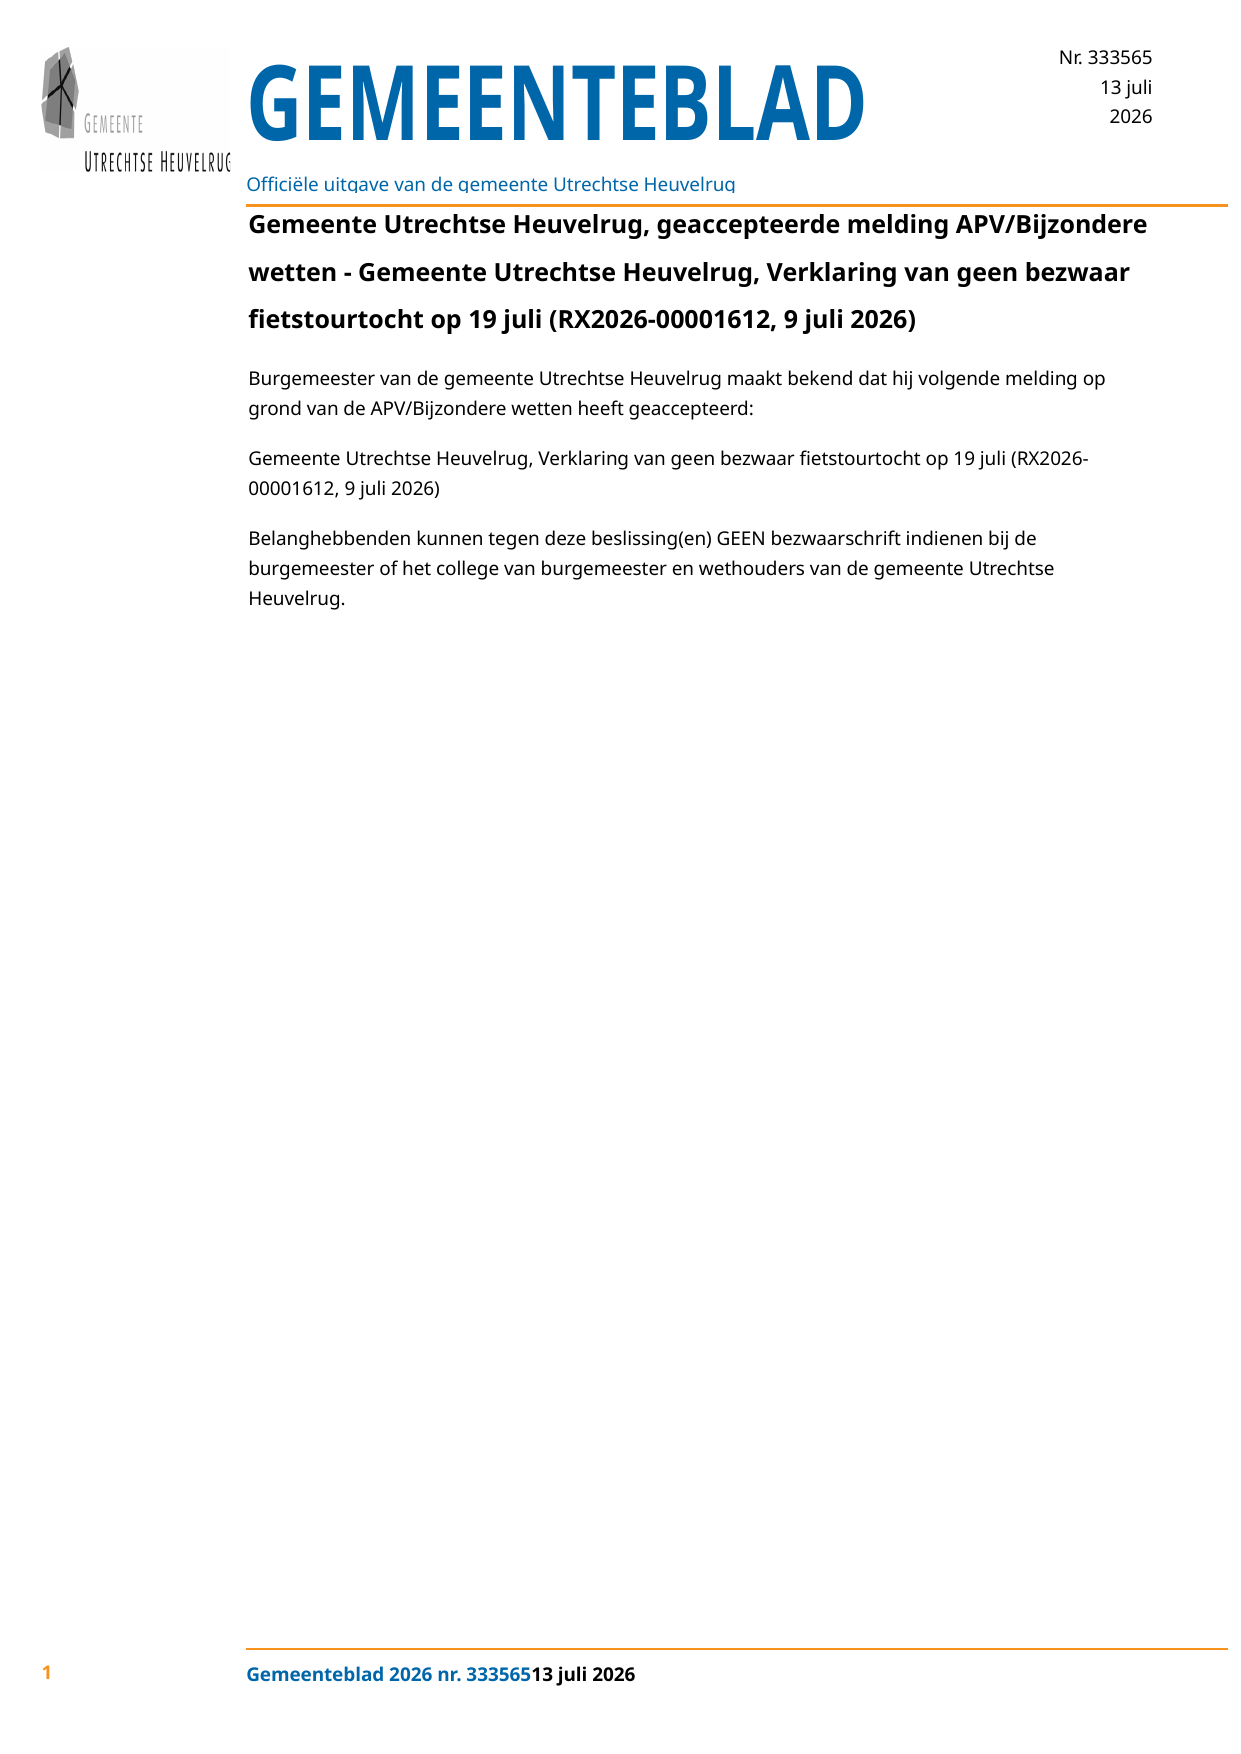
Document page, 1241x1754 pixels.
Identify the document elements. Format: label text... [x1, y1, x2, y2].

text Belanghebbenden kunnen tegen deze beslissing(en) GEEN bezwaarschrift indienen bij de burgemeester of het college van burgemeester en wethouders van de gemeente Utrechtse Heuvelrug. [248, 526, 1152, 610]
text Burgemeester van de gemeente Utrechtse Heuvelrug maakt bekend dat hij volgende melding op grond van de APV/Bijzondere wetten heeft geaccepteerd: [248, 366, 1152, 421]
text Gemeente Utrechtse Heuvelrug, Verklaring van geen bezwaar fietstourtocht op 19 juli (RX2026-00001612, 9 juli 2026) [248, 446, 1152, 501]
text Gemeente Utrechtse Heuvelrug, geaccepteerde melding APV/Bijzondere wetten - Gemeente Utrechtse Heuvelrug, Verklaring van geen bezwaar fietstourtocht op 19 juli (RX2026-00001612, 9 juli 2026) [248, 207, 1152, 336]
picture [41, 47, 231, 172]
